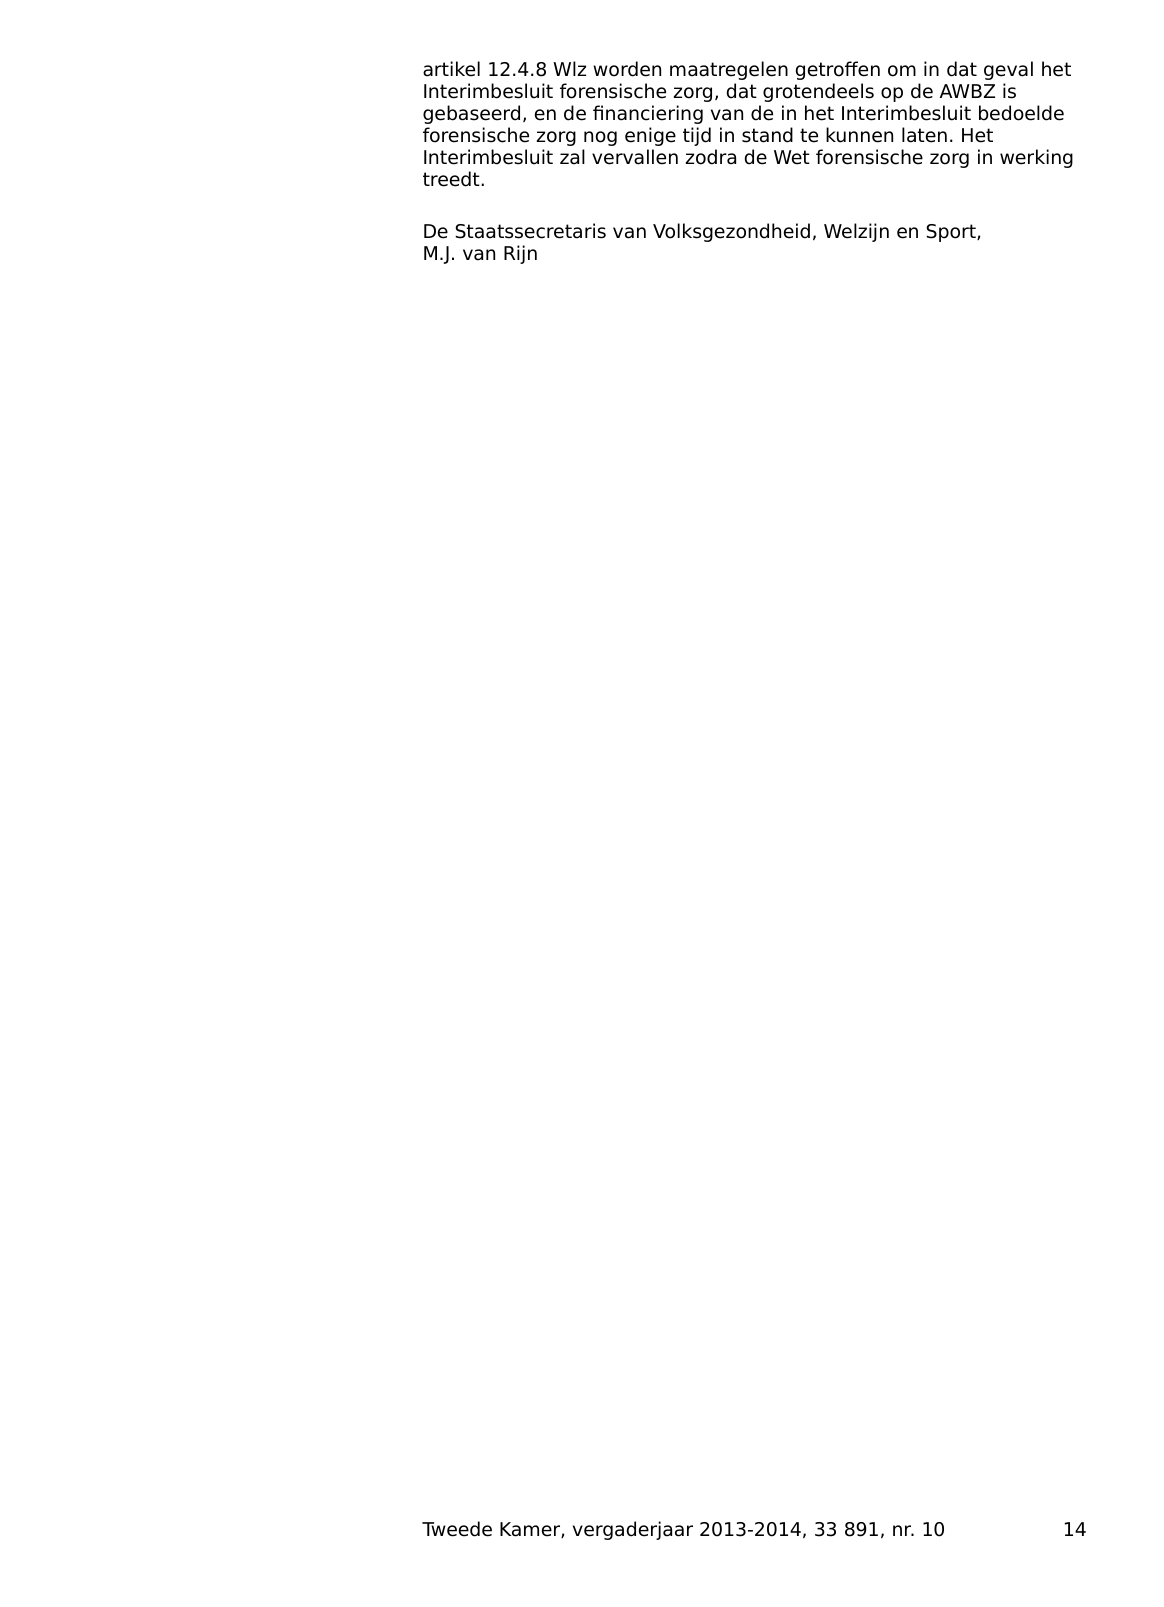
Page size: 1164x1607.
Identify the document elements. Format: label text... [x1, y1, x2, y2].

text De Staatssecretaris van Volksgezondheid, Welzijn en Sport, M.J. van Rijn [422, 221, 1087, 265]
text artikel 12.4.8 Wlz worden maatregelen getroffen om in dat geval het Interimbesluit forensische zorg, dat grotendeels op de AWBZ is gebaseerd, en de financiering van de in het Interimbesluit bedoelde forensische zorg nog enige tijd in stand te kunnen laten. Het Interimbesluit zal vervallen zodra de Wet forensische zorg in werking treedt. [422, 59, 1087, 191]
